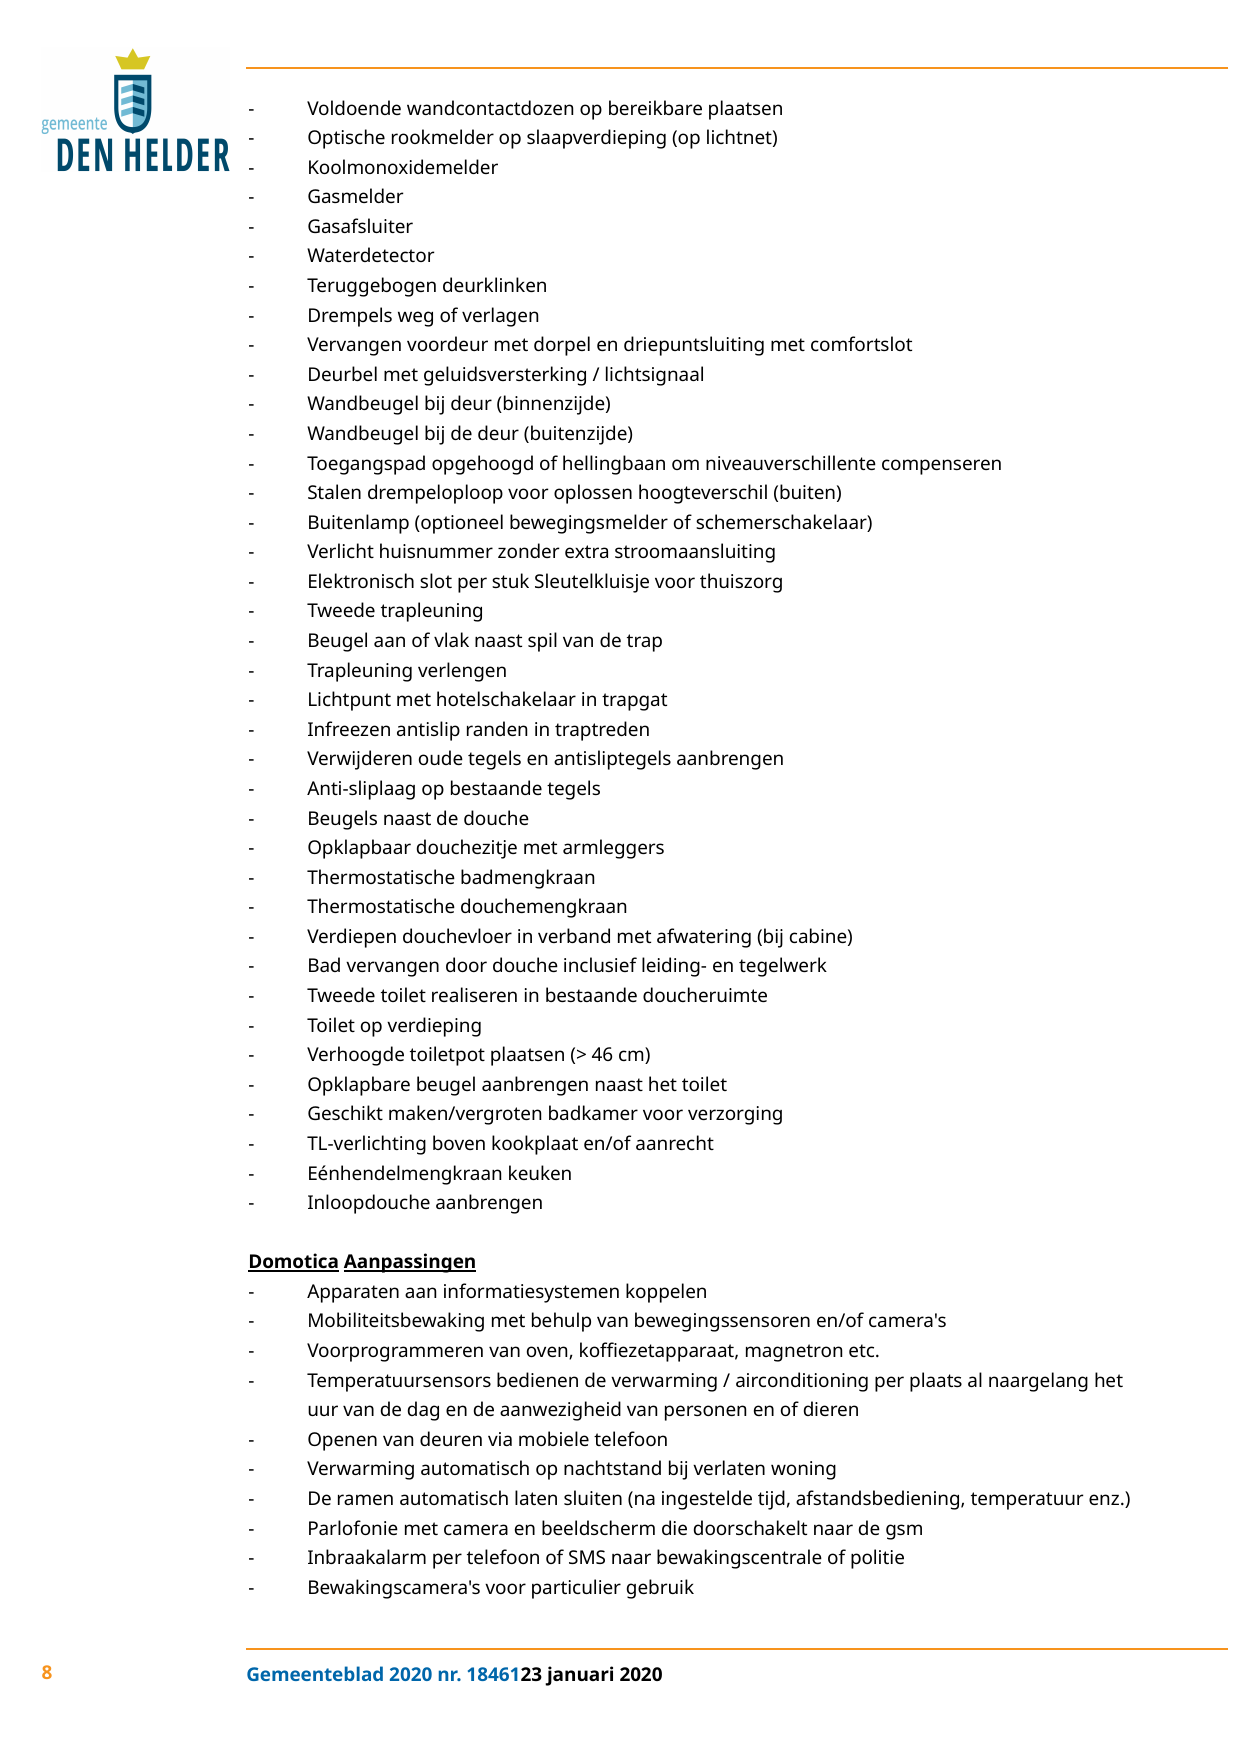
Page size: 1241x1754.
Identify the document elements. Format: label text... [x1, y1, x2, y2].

list Elektronisch slot per stuk Sleutelkluisje voor thuiszorg [248, 568, 1152, 594]
list Waterdetector [248, 243, 1152, 268]
picture [182, 144, 187, 165]
list Gasafsluiter [248, 213, 1152, 239]
list Beugel aan of vlak naast spil van de trap [248, 627, 1152, 653]
list Verwijderen oude tegels en antisliptegels aanbrengen [248, 746, 1152, 771]
picture [130, 157, 135, 172]
list Openen van deuren via mobiele telefoon [248, 1426, 1152, 1452]
list Temperatuursensors bedienen de verwarming / airconditioning per plaats al naargelang het uur van de dag en de aanwezigheid van personen en of dieren [248, 1367, 1152, 1422]
list Voorprogrammeren van oven, koffiezetapparaat, magnetron etc. [248, 1337, 1152, 1363]
picture [41, 47, 231, 172]
list Deurbel met geluidsversterking / lichtsignaal [248, 361, 1152, 387]
list Gasmelder [248, 183, 1152, 209]
list Toegangspad opgehoogd of hellingbaan om niveauverschillente compenseren [248, 450, 1152, 476]
list TL-verlichting boven kookplaat en/of aanrecht [248, 1130, 1152, 1156]
list Anti-sliplaag op bestaande tegels [248, 775, 1152, 801]
list Opklapbaar douchezitje met armleggers [248, 834, 1152, 860]
list Apparaten aan informatiesystemen koppelen [248, 1278, 1152, 1304]
list Beugels naast de douche [248, 805, 1152, 831]
list Verdiepen douchevloer in verband met afwatering (bij cabine) [248, 923, 1152, 949]
list Thermostatische douchemengkraan [248, 893, 1152, 919]
list Lichtpunt met hotelschakelaar in trapgat [248, 686, 1152, 712]
list Bewakingscamera's voor particulier gebruik [248, 1574, 1152, 1600]
list Koolmonoxidemelder [248, 154, 1152, 180]
list Teruggebogen deurklinken [248, 272, 1152, 298]
list Stalen drempeloploop voor oplossen hoogteverschil (buiten) [248, 479, 1152, 505]
list Toilet op verdieping [248, 1012, 1152, 1038]
list Verhoogde toiletpot plaatsen (> 46 cm) [248, 1041, 1152, 1067]
list Infreezen antislip randen in traptreden [248, 716, 1152, 742]
list Parlofonie met camera en beeldscherm die doorschakelt naar de gsm [248, 1515, 1152, 1541]
list Tweede toilet realiseren in bestaande doucheruimte [248, 982, 1152, 1008]
text Domotica Aanpassingen [248, 1248, 1152, 1274]
picture [63, 144, 68, 165]
list Buitenlamp (optioneel bewegingsmelder of schemerschakelaar) [248, 509, 1152, 535]
list Optische rookmelder op slaapverdieping (op lichtnet) [248, 124, 1152, 150]
list Eénhendelmengkraan keuken [248, 1160, 1152, 1186]
list Tweede trapleuning [248, 598, 1152, 623]
list Wandbeugel bij deur (binnenzijde) [248, 391, 1152, 416]
list Inbraakalarm per telefoon of SMS naar bewakingscentrale of politie [248, 1544, 1152, 1570]
list Mobiliteitsbewaking met behulp van bewegingssensoren en/of camera's [248, 1308, 1152, 1333]
list Vervangen voordeur met dorpel en driepuntsluiting met comfortslot [248, 331, 1152, 357]
list Opklapbare beugel aanbrengen naast het toilet [248, 1071, 1152, 1097]
list Verwarming automatisch op nachtstand bij verlaten woning [248, 1456, 1152, 1481]
list Voldoende wandcontactdozen op bereikbare plaatsen [248, 95, 1152, 121]
list Drempels weg of verlagen [248, 302, 1152, 328]
list Geschikt maken/vergroten badkamer voor verzorging [248, 1101, 1152, 1126]
list Bad vervangen door douche inclusief leiding- en tegelwerk [248, 953, 1152, 978]
list Verlicht huisnummer zonder extra stroomaansluiting [248, 538, 1152, 564]
picture [100, 154, 106, 172]
list Thermostatische badmengkraan [248, 864, 1152, 890]
picture [220, 160, 224, 172]
list Trapleuning verlengen [248, 657, 1152, 683]
list Wandbeugel bij de deur (buitenzijde) [248, 420, 1152, 446]
list De ramen automatisch laten sluiten (na ingestelde tijd, afstandsbediening, temperatuur enz.) [248, 1485, 1152, 1511]
list Inloopdouche aanbrengen [248, 1189, 1152, 1215]
